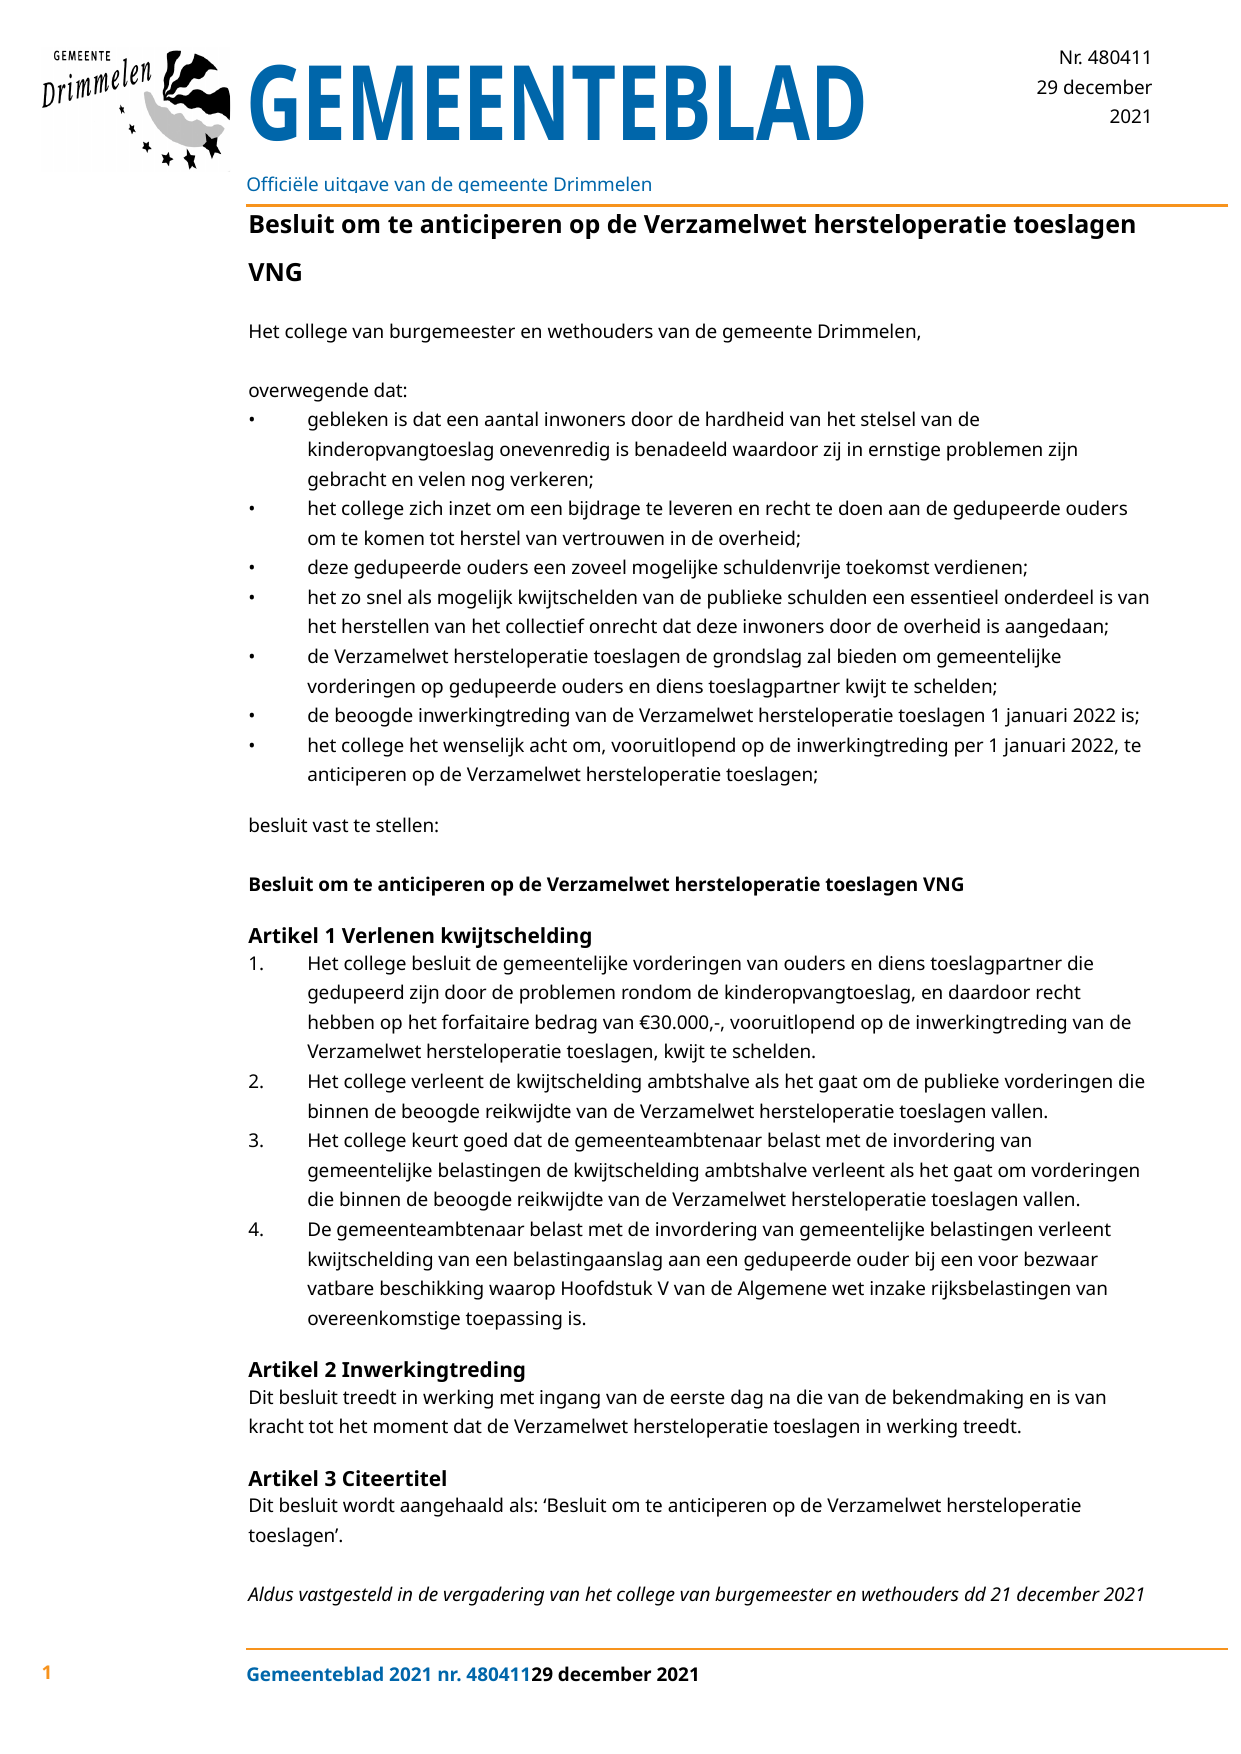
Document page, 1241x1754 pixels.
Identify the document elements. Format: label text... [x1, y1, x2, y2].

text Besluit om te anticiperen op de Verzamelwet hersteloperatie toeslagen VNG [248, 871, 1152, 897]
text overwegende dat: [248, 377, 1152, 403]
list het zo snel als mogelijk kwijtschelden van de publieke schulden een essentieel onderdeel is van het herstellen van het collectief onrecht dat deze inwoners door de overheid is aangedaan; [248, 584, 1152, 639]
list Het college besluit de gemeentelijke vorderingen van ouders en diens toeslagpartner die gedupeerd zijn door de problemen rondom de kinderopvangtoeslag, en daardoor recht hebben op het forfaitaire bedrag van €30.000,-, vooruitlopend op de inwerkingtreding van de Verzamelwet hersteloperatie toeslagen, kwijt te schelden. [248, 950, 1152, 1064]
text Dit besluit treedt in werking met ingang van de eerste dag na die van de bekendmaking en is van kracht tot het moment dat de Verzamelwet hersteloperatie toeslagen in werking treedt. [248, 1384, 1152, 1439]
list gebleken is dat een aantal inwoners door de hardheid van het stelsel van de kinderopvangtoeslag onevenredig is benadeeld waardoor zij in ernstige problemen zijn gebracht en velen nog verkeren; [248, 407, 1152, 492]
text Artikel 1 Verlenen kwijtschelding [248, 922, 1152, 950]
picture [41, 47, 231, 172]
list de Verzamelwet hersteloperatie toeslagen de grondslag zal bieden om gemeentelijke vorderingen op gedupeerde ouders en diens toeslagpartner kwijt te schelden; [248, 643, 1152, 699]
list deze gedupeerde ouders een zoveel mogelijke schuldenvrije toekomst verdienen; [248, 554, 1152, 580]
text Artikel 2 Inwerkingtreding [248, 1355, 1152, 1384]
list de beoogde inwerkingtreding van de Verzamelwet hersteloperatie toeslagen 1 januari 2022 is; [248, 702, 1152, 728]
list Het college verleent de kwijtschelding ambtshalve als het gaat om de publieke vorderingen die binnen de beoogde reikwijdte van de Verzamelwet hersteloperatie toeslagen vallen. [248, 1068, 1152, 1124]
list het college het wenselijk acht om, vooruitlopend op de inwerkingtreding per 1 januari 2022, te anticiperen op de Verzamelwet hersteloperatie toeslagen; [248, 732, 1152, 787]
list De gemeenteambtenaar belast met de invordering van gemeentelijke belastingen verleent kwijtschelding van een belastingaanslag aan een gedupeerde ouder bij een voor bezwaar vatbare beschikking waarop Hoofdstuk V van de Algemene wet inzake rijksbelastingen van overeenkomstige toepassing is. [248, 1216, 1152, 1331]
text besluit vast te stellen: [248, 812, 1152, 838]
list het college zich inzet om een bijdrage te leveren en recht te doen aan de gedupeerde ouders om te komen tot herstel van vertrouwen in de overheid; [248, 495, 1152, 551]
text Artikel 3 Citeertitel [248, 1464, 1152, 1492]
text Het college van burgemeester en wethouders van de gemeente Drimmelen, [248, 318, 1152, 344]
text Besluit om te anticiperen op de Verzamelwet hersteloperatie toeslagen VNG [248, 207, 1152, 288]
text Dit besluit wordt aangehaald als: ‘Besluit om te anticiperen op de Verzamelwet hersteloperatie toeslagen’. [248, 1492, 1152, 1548]
list Het college keurt goed dat de gemeenteambtenaar belast met de invordering van gemeentelijke belastingen de kwijtschelding ambtshalve verleent als het gaat om vorderingen die binnen de beoogde reikwijdte van de Verzamelwet hersteloperatie toeslagen vallen. [248, 1127, 1152, 1212]
text Aldus vastgesteld in de vergadering van het college van burgemeester en wethouders dd 21 december 2021 [248, 1581, 1152, 1607]
